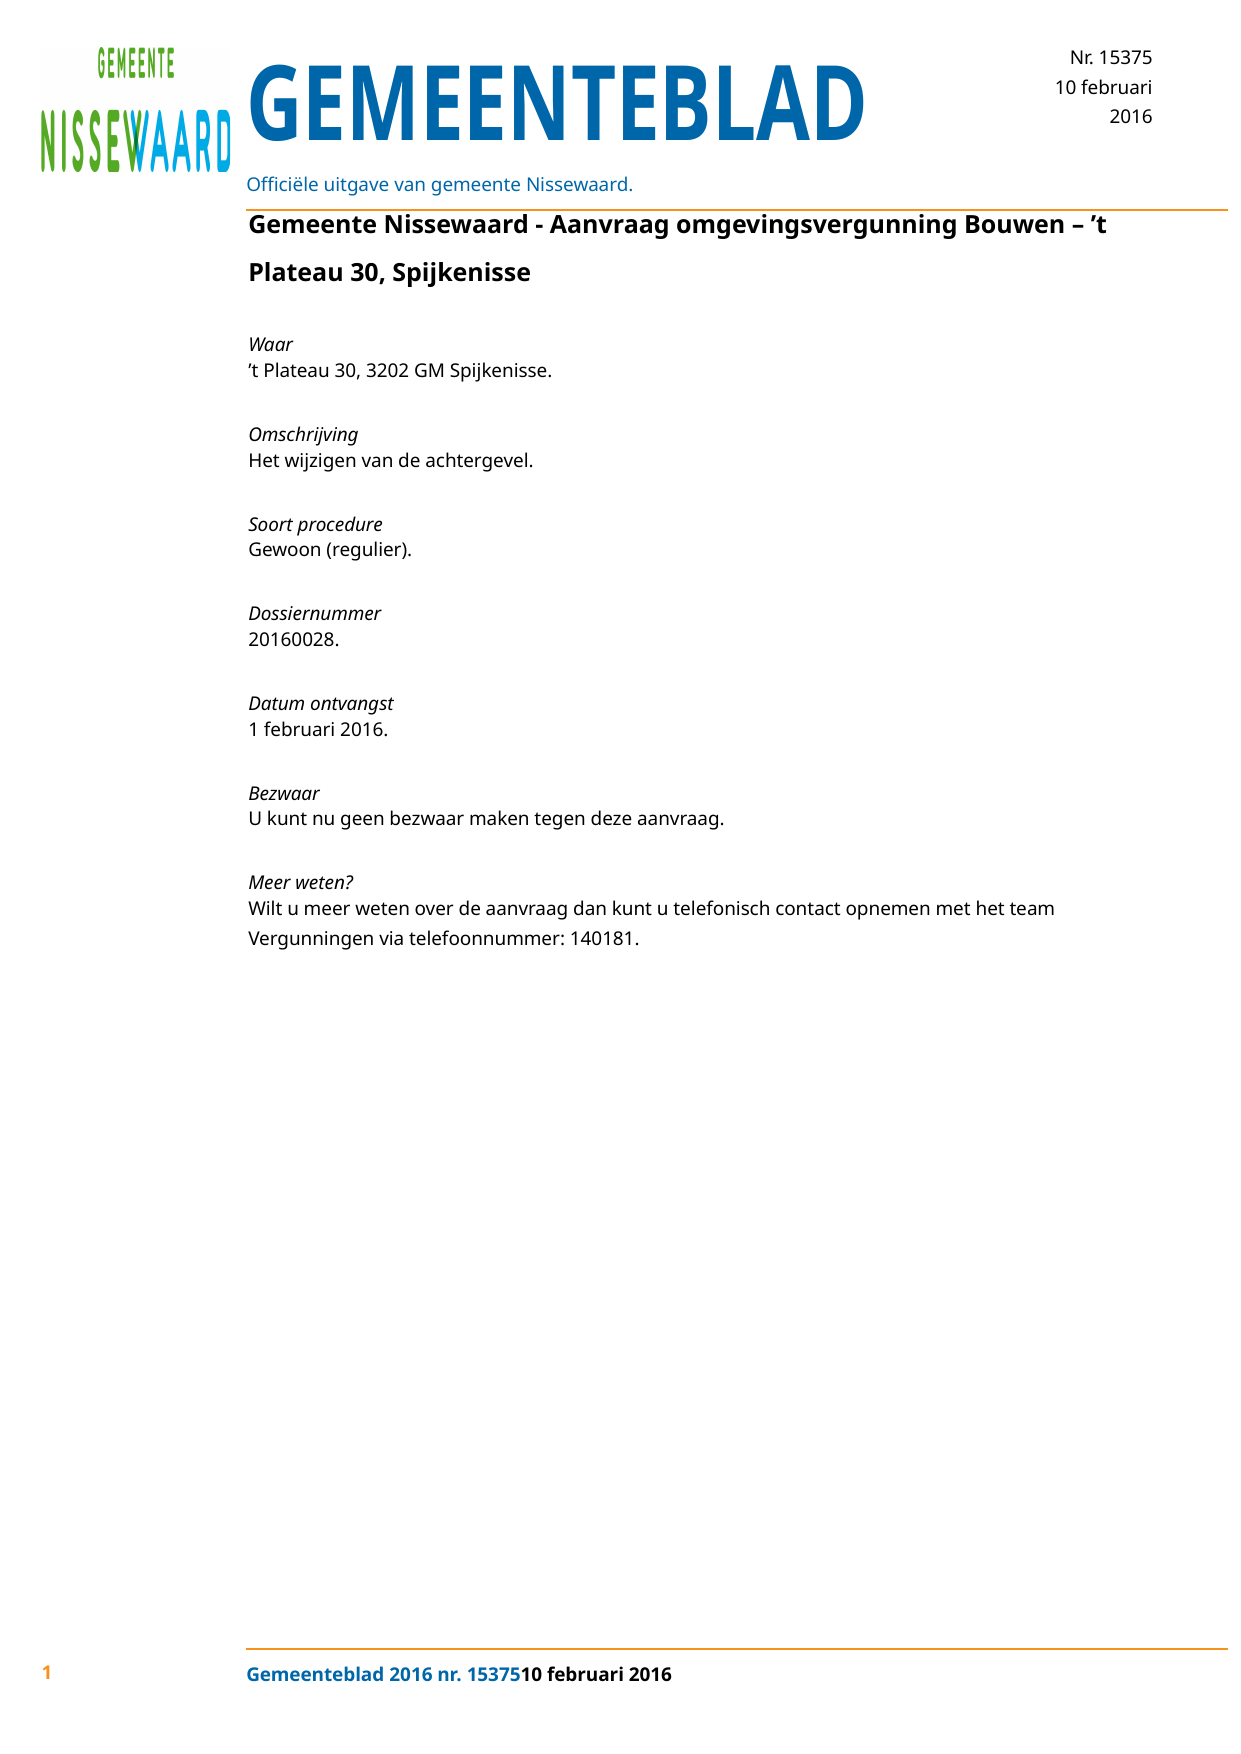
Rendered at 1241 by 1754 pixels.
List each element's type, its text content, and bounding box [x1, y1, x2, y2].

text Omschrijving [248, 421, 1152, 447]
text Het wijzigen van de achtergevel. [248, 447, 1152, 473]
text 20160028. [248, 626, 1152, 652]
text Bezwaar [248, 780, 1152, 806]
text Wilt u meer weten over de aanvraag dan kunt u telefonisch contact opnemen met het team Vergunningen via telefoonnummer: 140181. [248, 895, 1152, 951]
text ’t Plateau 30, 3202 GM Spijkenisse. [248, 357, 1152, 383]
text Meer weten? [248, 869, 1152, 895]
picture [154, 157, 165, 172]
text Gemeente Nissewaard - Aanvraag omgevingsvergunning Bouwen – ’t Plateau 30, Spijkenisse [248, 211, 1152, 288]
text Gewoon (regulier). [248, 537, 1152, 562]
picture [201, 122, 206, 138]
text Soort procedure [248, 511, 1152, 537]
text Waar [248, 331, 1152, 357]
picture [176, 157, 187, 172]
text Datum ontvangst [248, 690, 1152, 716]
text Dossiernummer [248, 601, 1152, 626]
text 1 februari 2016. [248, 716, 1152, 742]
picture [200, 151, 206, 172]
picture [222, 122, 227, 160]
picture [41, 47, 231, 172]
text U kunt nu geen bezwaar maken tegen deze aanvraag. [248, 806, 1152, 831]
